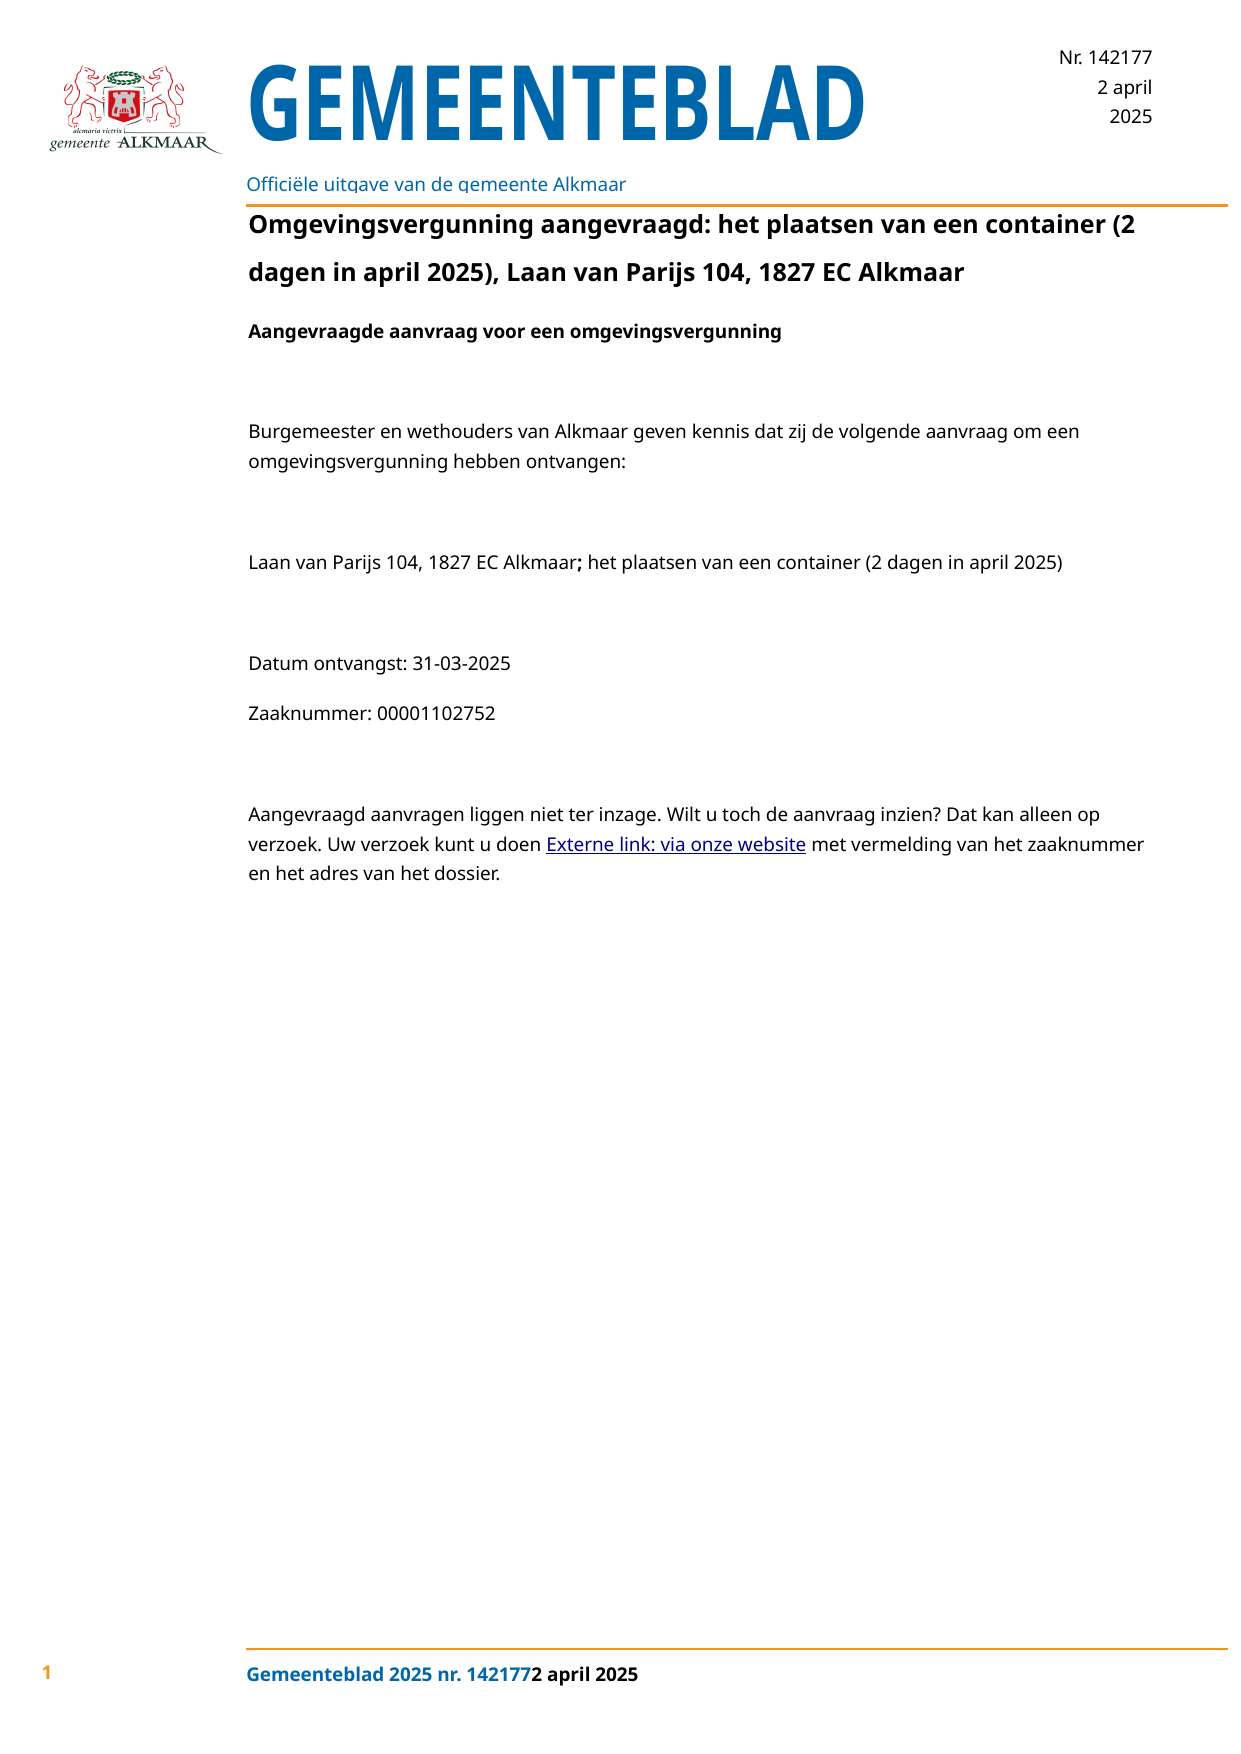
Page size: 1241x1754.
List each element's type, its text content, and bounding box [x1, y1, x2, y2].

picture [41, 47, 231, 172]
text Burgemeester en wethouders van Alkmaar geven kennis dat zij de volgende aanvraag om een omgevingsvergunning hebben ontvangen: [248, 419, 1152, 474]
text Laan van Parijs 104, 1827 EC Alkmaar; het plaatsen van een container (2 dagen in april 2025) [248, 549, 1152, 575]
text Datum ontvangst: 31-03-2025 [248, 650, 1152, 676]
text Zaaknummer: 00001102752 [248, 700, 1152, 726]
text Omgevingsvergunning aangevraagd: het plaatsen van een container (2 dagen in april 2025), Laan van Parijs 104, 1827 EC Alkmaar [248, 207, 1152, 288]
text Aangevraagde aanvraag voor een omgevingsvergunning [248, 318, 1152, 344]
text Aangevraagd aanvragen liggen niet ter inzage. Wilt u toch de aanvraag inzien? Dat kan alleen op verzoek. Uw verzoek kunt u doen Externe link: via onze website met vermelding van het zaaknummer en het adres van het dossier. [248, 801, 1152, 886]
